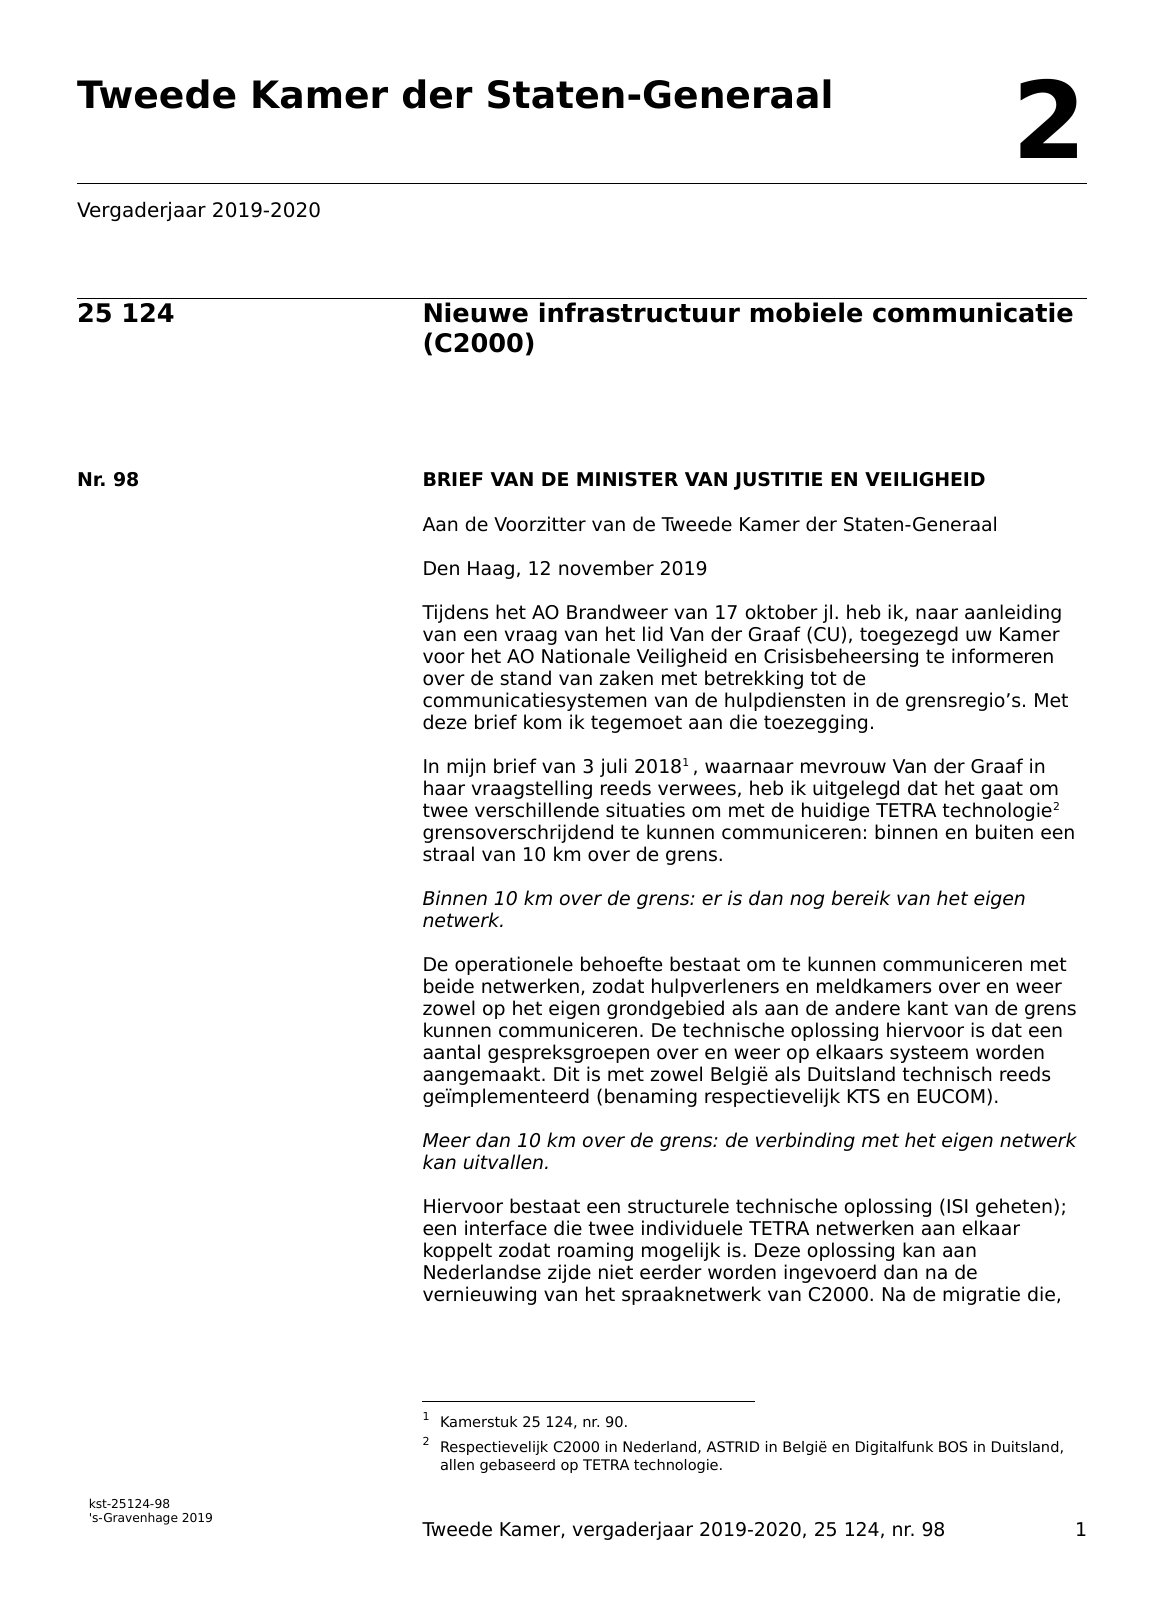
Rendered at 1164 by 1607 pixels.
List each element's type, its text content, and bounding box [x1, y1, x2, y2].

table_header 2 [886, 59, 1087, 183]
text Kamerstuk 25 124, nr. 90. [422, 1410, 1087, 1432]
text Hiervoor bestaat een structurele technische oplossing (ISI geheten); een interface die twee individuele TETRA netwerken aan elkaar koppelt zodat roaming mogelijk is. Deze oplossing kan aan Nederlandse zijde niet eerder worden ingevoerd dan na de vernieuwing van het spraaknetwerk van C2000. Na de migratie die, [422, 1196, 1087, 1350]
text Aan de Voorzitter van de Tweede Kamer der Staten-Generaal [422, 513, 1087, 536]
text De operationele behoefte bestaat om te kunnen communiceren met beide netwerken, zodat hulpverleners en meldkamers over en weer zowel op het eigen grondgebied als aan de andere kant van de grens kunnen communiceren. De technische oplossing hiervoor is dat een aantal gespreksgroepen over en weer op elkaars systeem worden aangemaakt. Dit is met zowel België als Duitsland technisch reeds geïmplementeerd (benaming respectievelijk KTS en EUCOM). [422, 954, 1087, 1108]
subtitle Meer dan 10 km over de grens: de verbinding met het eigen netwerk kan uitvallen. [422, 1130, 1087, 1174]
text kst-25124-98 [88, 1497, 323, 1511]
text Respectievelijk C2000 in Nederland, ASTRID in België en Digitalfunk BOS in Duitsland, allen gebaseerd op TETRA technologie. [422, 1435, 1087, 1474]
subtitle Binnen 10 km over de grens: er is dan nog bereik van het eigen netwerk. [422, 888, 1087, 932]
subtitle Nr. 98 BRIEF VAN DE MINISTER VAN JUSTITIE EN VEILIGHEID [77, 469, 1087, 491]
text 's-Gravenhage 2019 [88, 1511, 323, 1525]
text In mijn brief van 3 juli 2018, waarnaar mevrouw Van der Graaf in haar vraagstelling reeds verwees, heb ik uitgelegd dat het gaat om twee verschillende situaties om met de huidige TETRA technologie grensoverschrijdend te kunnen communiceren: binnen en buiten een straal van 10 km over de grens. [422, 756, 1087, 866]
table_cell Vergaderjaar 2019-2020 [77, 184, 1087, 298]
table_header Tweede Kamer der Staten-Generaal [77, 59, 886, 183]
subtitle 25 124 Nieuwe infrastructuur mobiele communicatie (C2000) [77, 299, 1087, 358]
text Den Haag, 12 november 2019 [422, 558, 1087, 580]
text Tijdens het AO Brandweer van 17 oktober jl. heb ik, naar aanleiding van een vraag van het lid Van der Graaf (CU), toegezegd uw Kamer voor het AO Nationale Veiligheid en Crisisbeheersing te informeren over de stand van zaken met betrekking tot de communicatiesystemen van de hulpdiensten in de grensregio’s. Met deze brief kom ik tegemoet aan die toezegging. [422, 602, 1087, 734]
